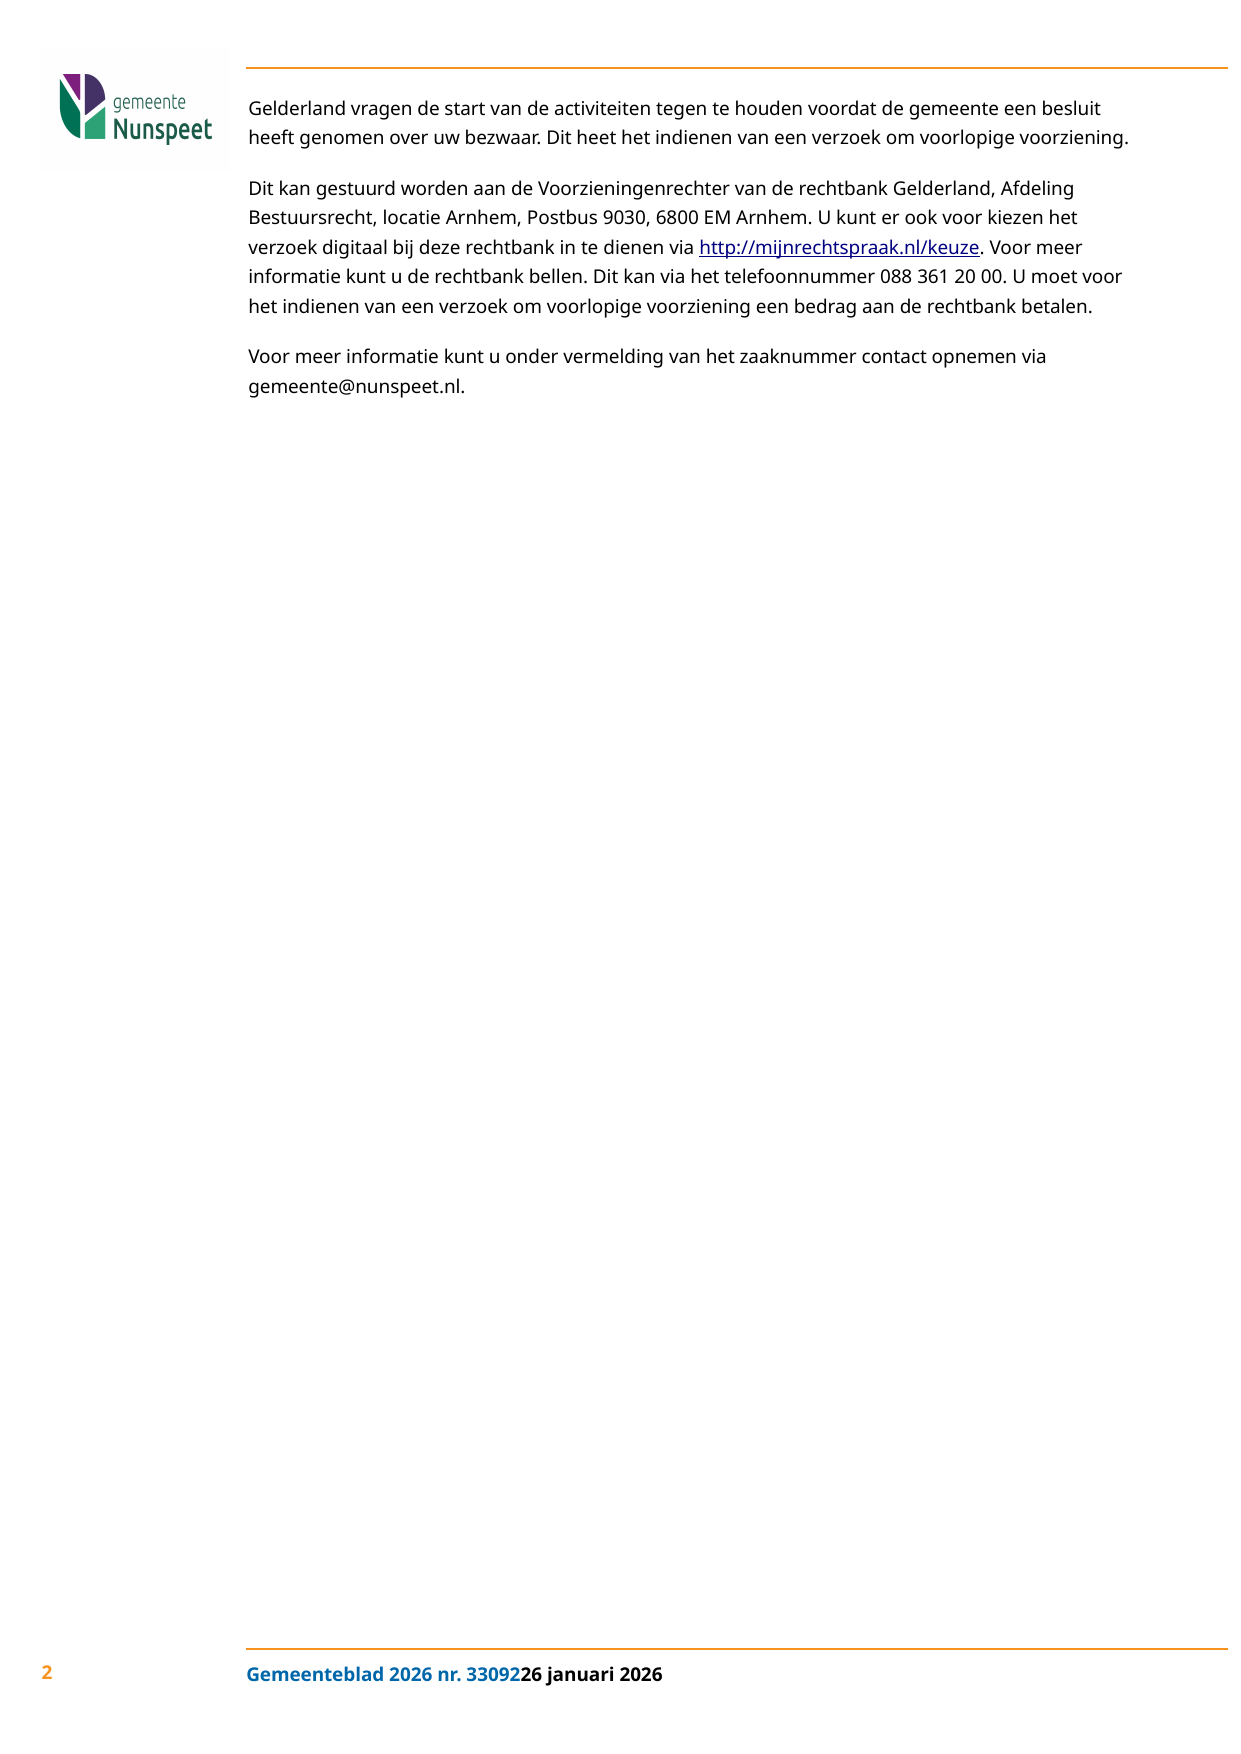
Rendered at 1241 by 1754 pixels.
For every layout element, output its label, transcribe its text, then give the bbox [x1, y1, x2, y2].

picture [41, 47, 231, 172]
text Gelderland vragen de start van de activiteiten tegen te houden voordat de gemeente een besluit heeft genomen over uw bezwaar. Dit heet het indienen van een verzoek om voorlopige voorziening. [248, 95, 1152, 150]
text Dit kan gestuurd worden aan de Voorzieningenrechter van de rechtbank Gelderland, Afdeling Bestuursrecht, locatie Arnhem, Postbus 9030, 6800 EM Arnhem. U kunt er ook voor kiezen het verzoek digitaal bij deze rechtbank in te dienen via http://mijnrechtspraak.nl/keuze. Voor meer informatie kunt u de rechtbank bellen. Dit kan via het telefoonnummer 088 361 20 00. U moet voor het indienen van een verzoek om voorlopige voorziening een bedrag aan de rechtbank betalen. [248, 175, 1152, 319]
text Voor meer informatie kunt u onder vermelding van het zaaknummer contact opnemen via gemeente@nunspeet.nl. [248, 343, 1152, 399]
